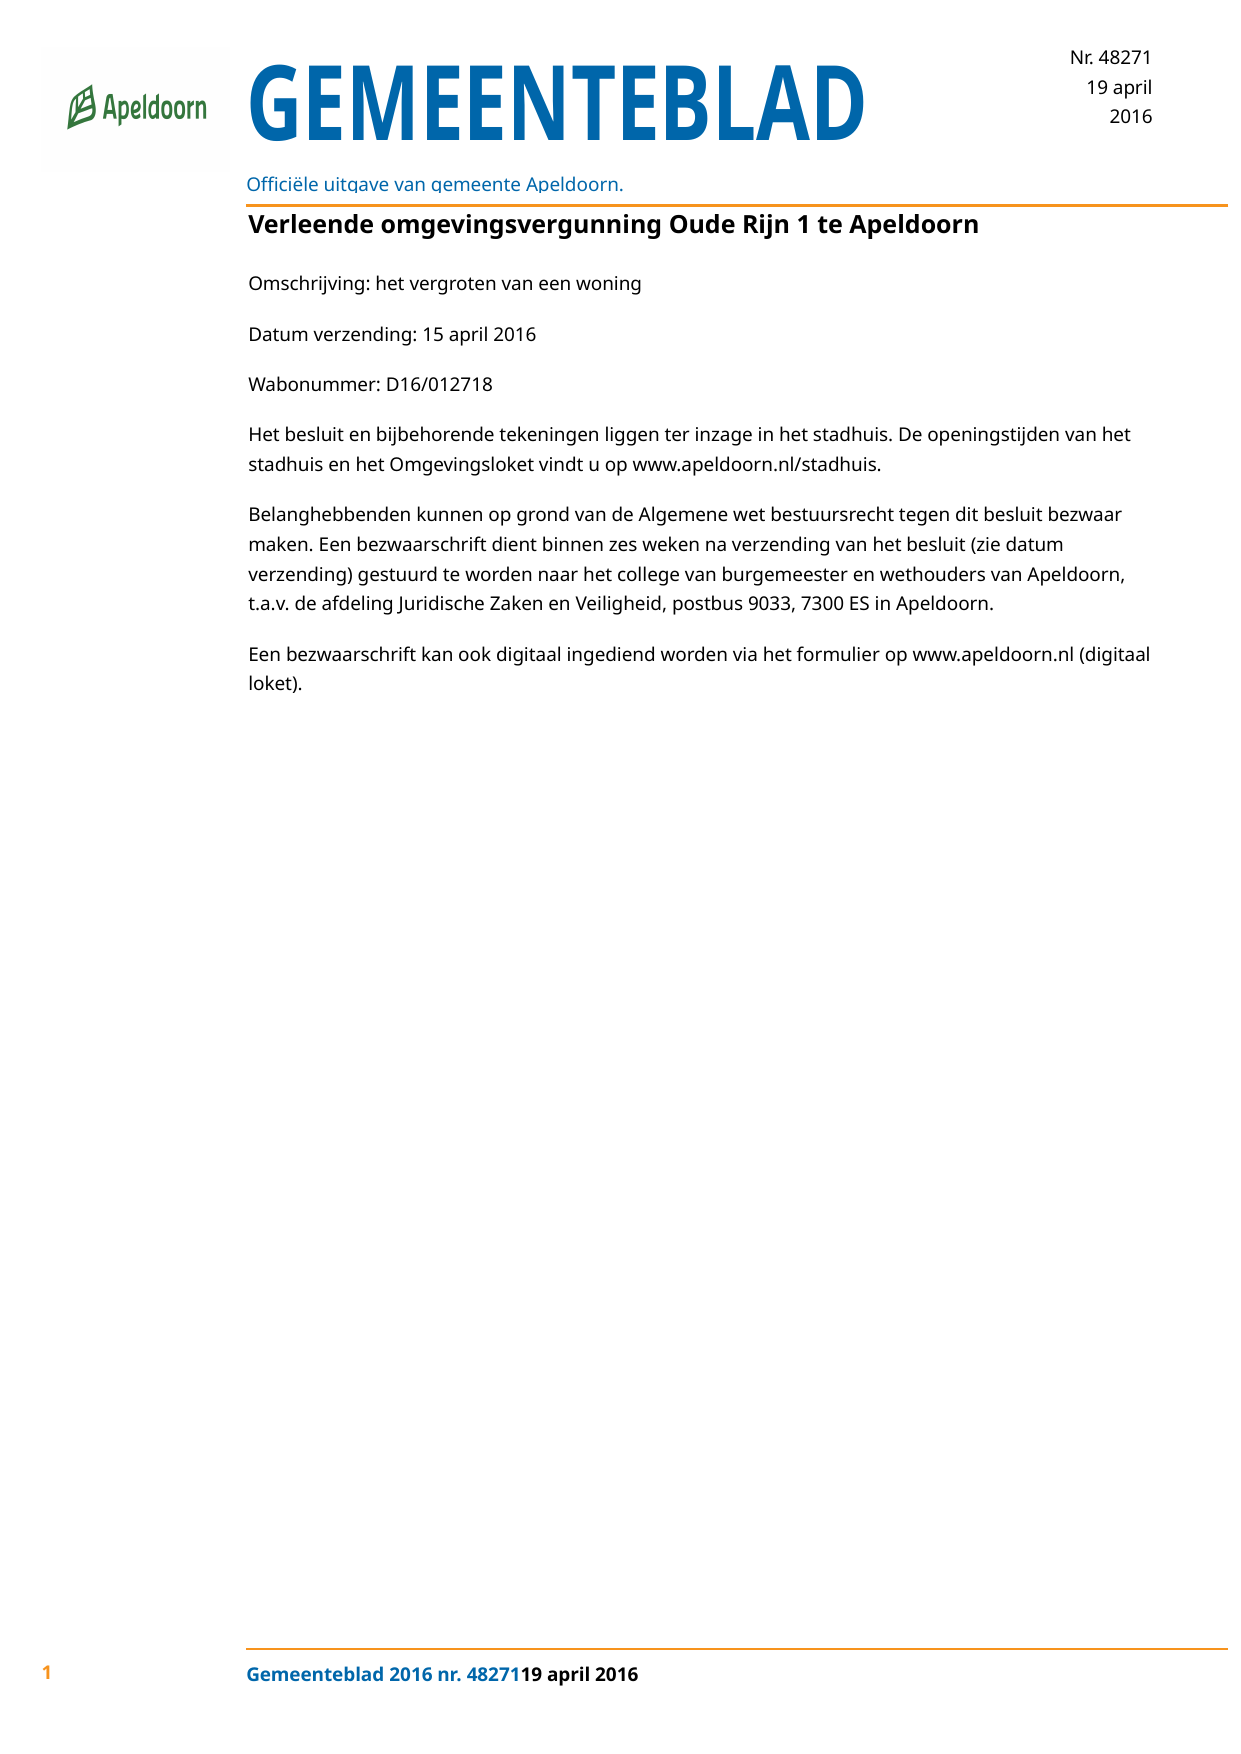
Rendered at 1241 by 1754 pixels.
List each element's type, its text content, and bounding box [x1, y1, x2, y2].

text Datum verzending: 15 april 2016 [248, 321, 1152, 346]
text Belanghebbenden kunnen op grond van de Algemene wet bestuursrecht tegen dit besluit bezwaar maken. Een bezwaarschrift dient binnen zes weken na verzending van het besluit (zie datum verzending) gestuurd te worden naar het college van burgemeester en wethouders van Apeldoorn, t.a.v. de afdeling Juridische Zaken en Veiligheid, postbus 9033, 7300 ES in Apeldoorn. [248, 502, 1152, 616]
text Een bezwaarschrift kan ook digitaal ingediend worden via het formulier op www.apeldoorn.nl (digitaal loket). [248, 641, 1152, 696]
text Wabonummer: D16/012718 [248, 371, 1152, 397]
picture [41, 47, 231, 172]
text Verleende omgevingsvergunning Oude Rijn 1 te Apeldoorn [248, 207, 1152, 241]
text Het besluit en bijbehorende tekeningen liggen ter inzage in het stadhuis. De openingstijden van het stadhuis en het Omgevingsloket vindt u op www.apeldoorn.nl/stadhuis. [248, 422, 1152, 477]
text Omschrijving: het vergroten van een woning [248, 270, 1152, 296]
